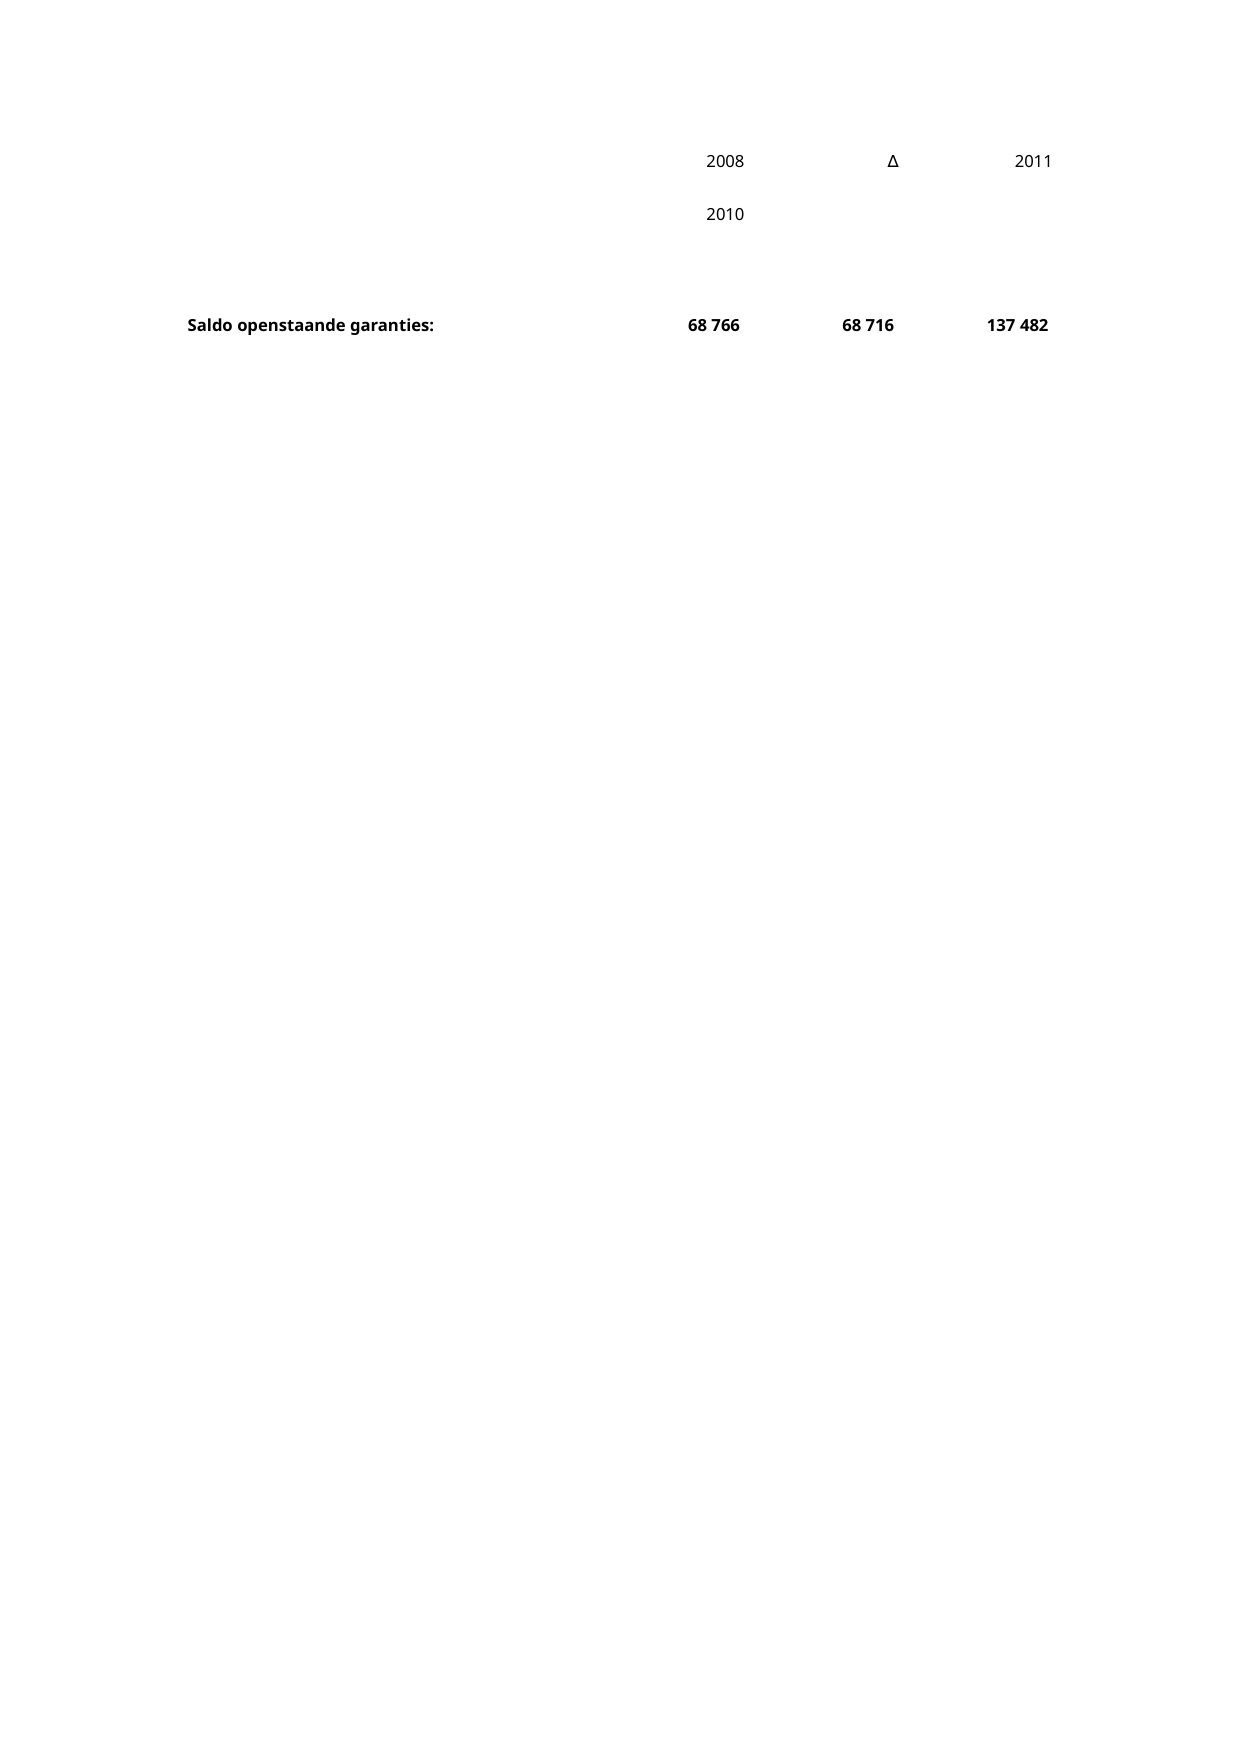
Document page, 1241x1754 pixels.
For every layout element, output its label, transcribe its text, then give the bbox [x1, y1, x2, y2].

table_header 2008 2010 [590, 150, 744, 255]
table_cell [744, 255, 898, 314]
table_cell [898, 255, 1053, 314]
table_cell Saldo openstaande garanties: [188, 314, 590, 367]
table_header ∆ [744, 150, 898, 255]
table_cell 68 766 [590, 314, 744, 367]
table_header 2011 [898, 150, 1053, 255]
table_header [188, 150, 590, 255]
table_cell [188, 255, 590, 314]
table_cell [590, 255, 744, 314]
table_cell 68 716 [744, 314, 898, 367]
table_cell 137 482 [898, 314, 1053, 367]
